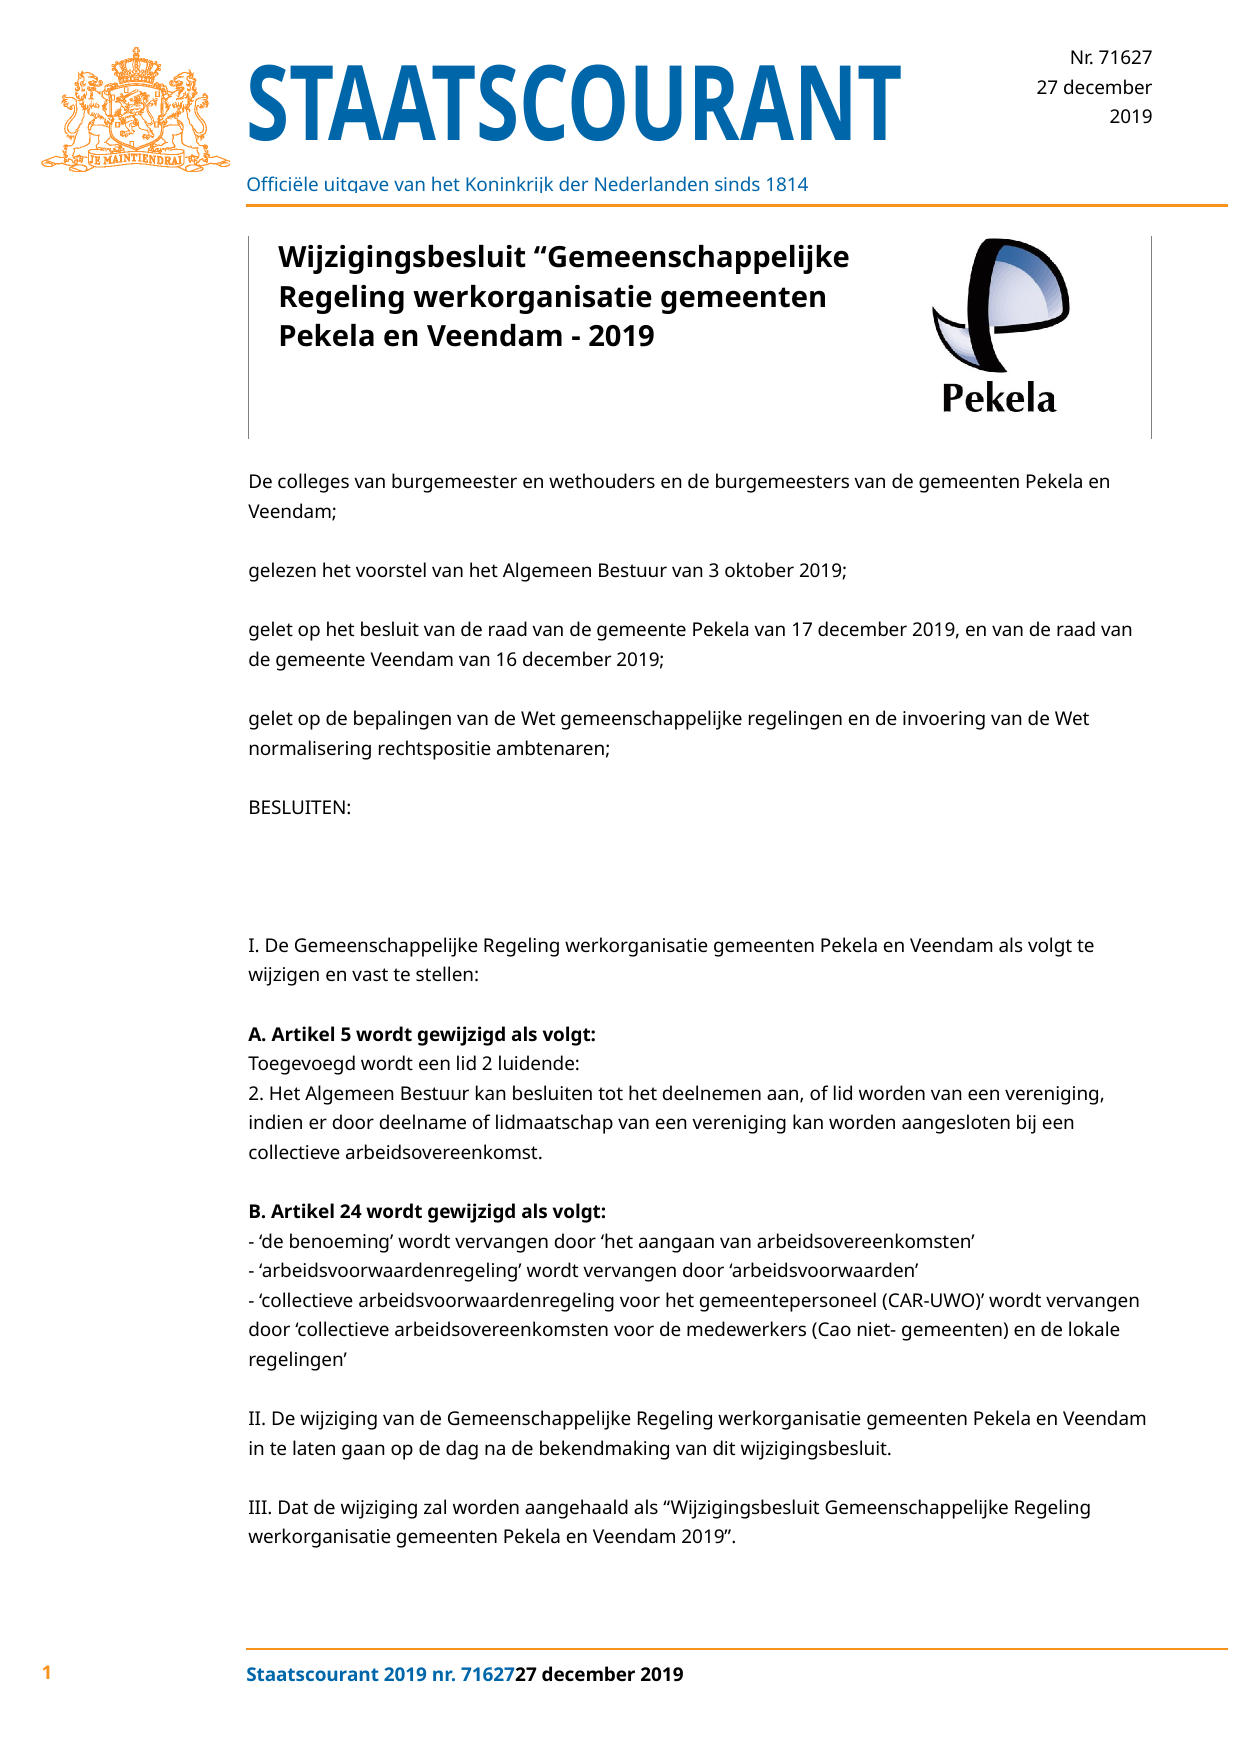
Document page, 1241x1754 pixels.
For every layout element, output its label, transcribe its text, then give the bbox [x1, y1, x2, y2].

text gelet op het besluit van de raad van de gemeente Pekela van 17 december 2019, en van de raad van de gemeente Veendam van 16 december 2019; [248, 617, 1152, 672]
text B. Artikel 24 wordt gewijzigd als volgt: [248, 1198, 1152, 1224]
text gelet op de bepalingen van de Wet gemeenschappelijke regelingen en de invoering van de Wet normalisering rechtspositie ambtenaren; [248, 705, 1152, 761]
text gelezen het voorstel van het Algemeen Bestuur van 3 oktober 2019; [248, 557, 1152, 583]
text - ‘de benoeming’ wordt vervangen door ‘het aangaan van arbeidsovereenkomsten’ [248, 1228, 1152, 1254]
picture [41, 47, 231, 172]
picture [929, 236, 1072, 414]
text I. De Gemeenschappelijke Regeling werkorganisatie gemeenten Pekela en Veendam als volgt te wijzigen en vast te stellen: [248, 932, 1152, 987]
text De colleges van burgemeester en wethouders en de burgemeesters van de gemeenten Pekela en Veendam; [248, 469, 1152, 524]
table_header [850, 236, 929, 413]
text 2. Het Algemeen Bestuur kan besluiten tot het deelnemen aan, of lid worden van een vereniging, indien er door deelname of lidmaatschap van een vereniging kan worden aangesloten bij een collectieve arbeidsovereenkomst. [248, 1080, 1152, 1165]
text A. Artikel 5 wordt gewijzigd als volgt: [248, 1021, 1152, 1047]
text Toegevoegd wordt een lid 2 luidende: [248, 1050, 1152, 1076]
table_header Wijzigingsbesluit “Gemeenschappelijke Regeling werkorganisatie gemeenten Pekela en Veendam - 2019 [249, 236, 850, 439]
table_header [1072, 236, 1151, 413]
text - ‘collectieve arbeidsvoorwaardenregeling voor het gemeentepersoneel (CAR-UWO)’ wordt vervangen door ‘collectieve arbeidsovereenkomsten voor de medewerkers (Cao niet- gemeenten) en de lokale regelingen’ [248, 1287, 1152, 1372]
text II. De wijziging van de Gemeenschappelijke Regeling werkorganisatie gemeenten Pekela en Veendam in te laten gaan op de dag na de bekendmaking van dit wijzigingsbesluit. [248, 1405, 1152, 1461]
text - ‘arbeidsvoorwaardenregeling’ wordt vervangen door ‘arbeidsvoorwaarden’ [248, 1257, 1152, 1283]
text BESLUITEN: [248, 794, 1152, 820]
table_header [850, 414, 1151, 439]
text III. Dat de wijziging zal worden aangehaald als “Wijzigingsbesluit Gemeenschappelijke Regeling werkorganisatie gemeenten Pekela en Veendam 2019”. [248, 1494, 1152, 1549]
